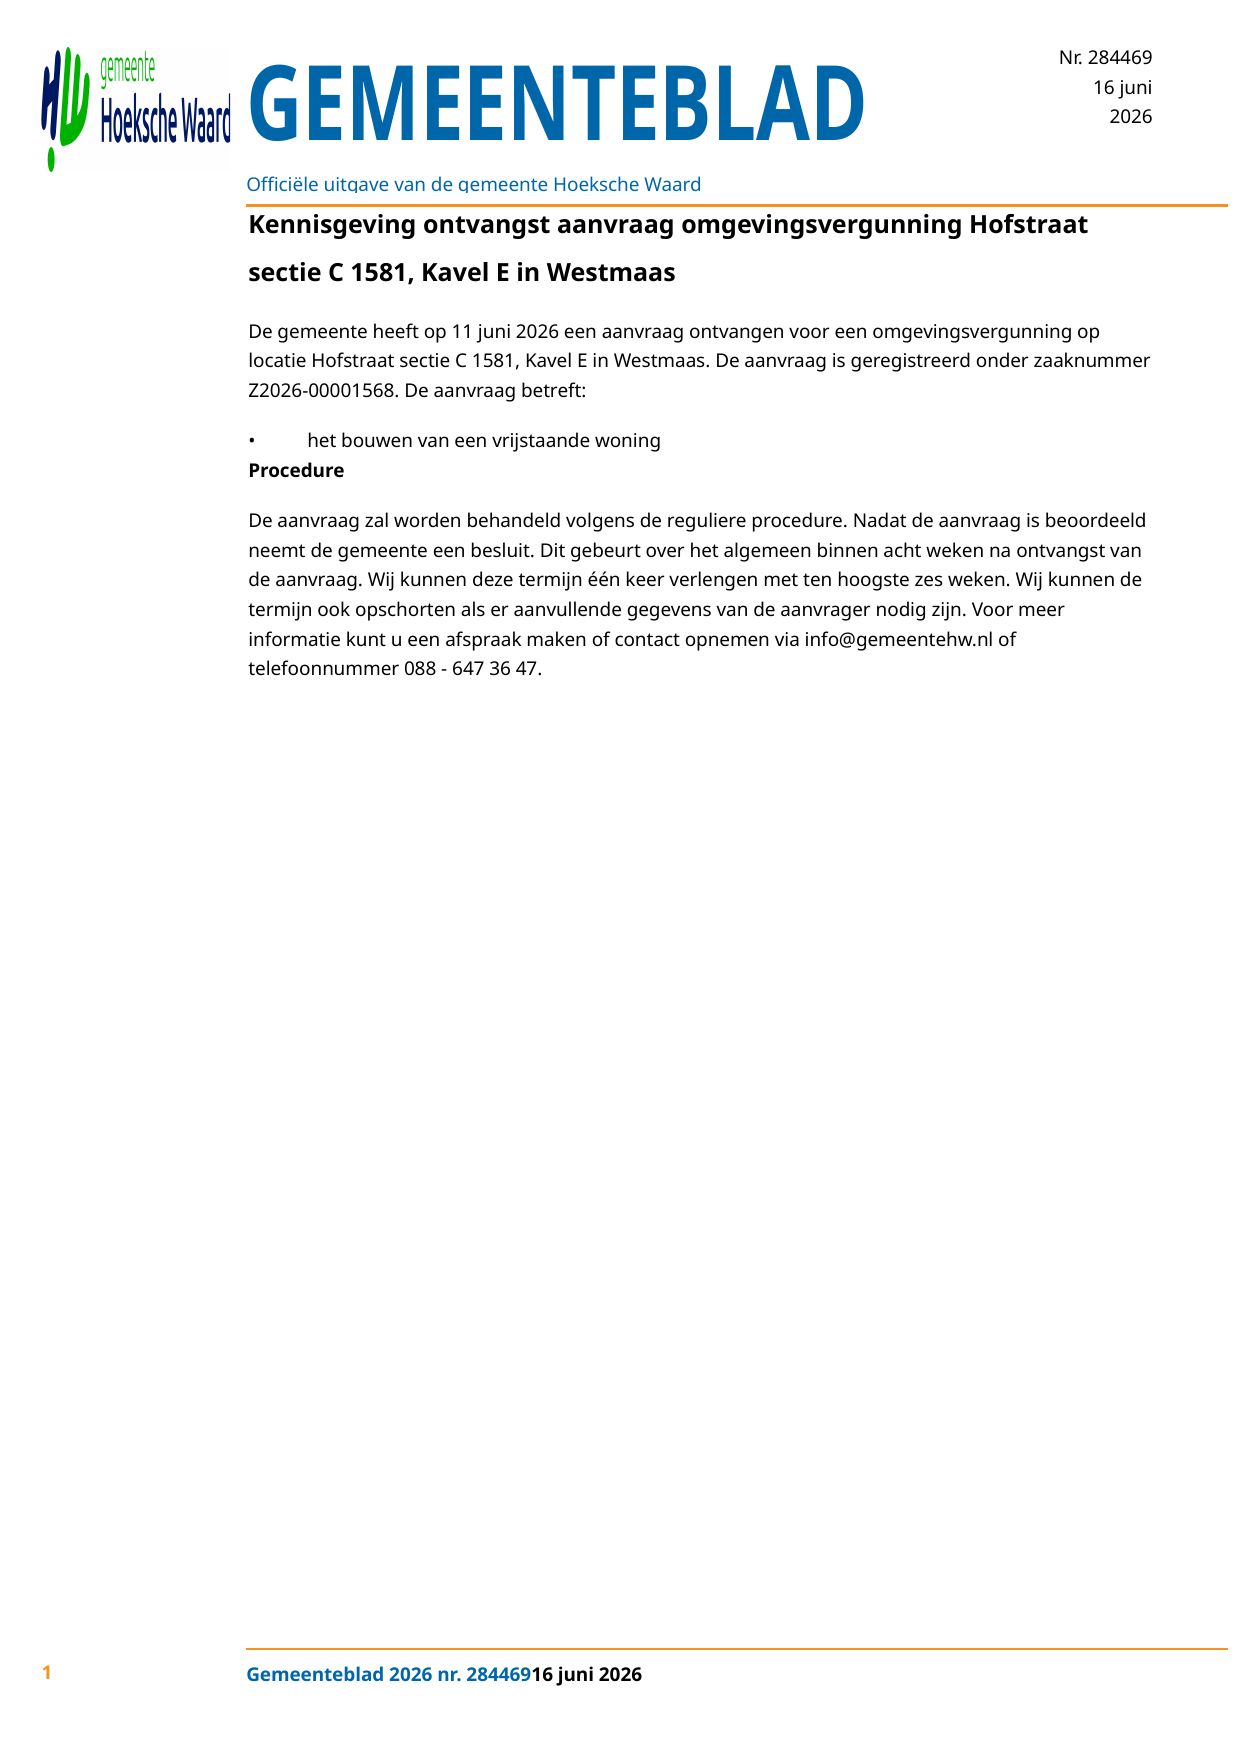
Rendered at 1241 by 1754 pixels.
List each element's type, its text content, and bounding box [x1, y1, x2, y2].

text Procedure [248, 457, 1152, 483]
list het bouwen van een vrijstaande woning [248, 427, 1152, 453]
text De aanvraag zal worden behandeld volgens de reguliere procedure. Nadat de aanvraag is beoordeeld neemt de gemeente een besluit. Dit gebeurt over het algemeen binnen acht weken na ontvangst van de aanvraag. Wij kunnen deze termijn één keer verlengen met ten hoogste zes weken. Wij kunnen de termijn ook opschorten als er aanvullende gegevens van de aanvrager nodig zijn. Voor meer informatie kunt u een afspraak maken of contact opnemen via info@gemeentehw.nl of telefoonnummer 088 - 647 36 47. [248, 507, 1152, 681]
picture [41, 47, 231, 172]
text Kennisgeving ontvangst aanvraag omgevingsvergunning Hofstraat sectie C 1581, Kavel E in Westmaas [248, 207, 1152, 288]
text De gemeente heeft op 11 juni 2026 een aanvraag ontvangen voor een omgevingsvergunning op locatie Hofstraat sectie C 1581, Kavel E in Westmaas. De aanvraag is geregistreerd onder zaaknummer Z2026-00001568. De aanvraag betreft: [248, 318, 1152, 403]
